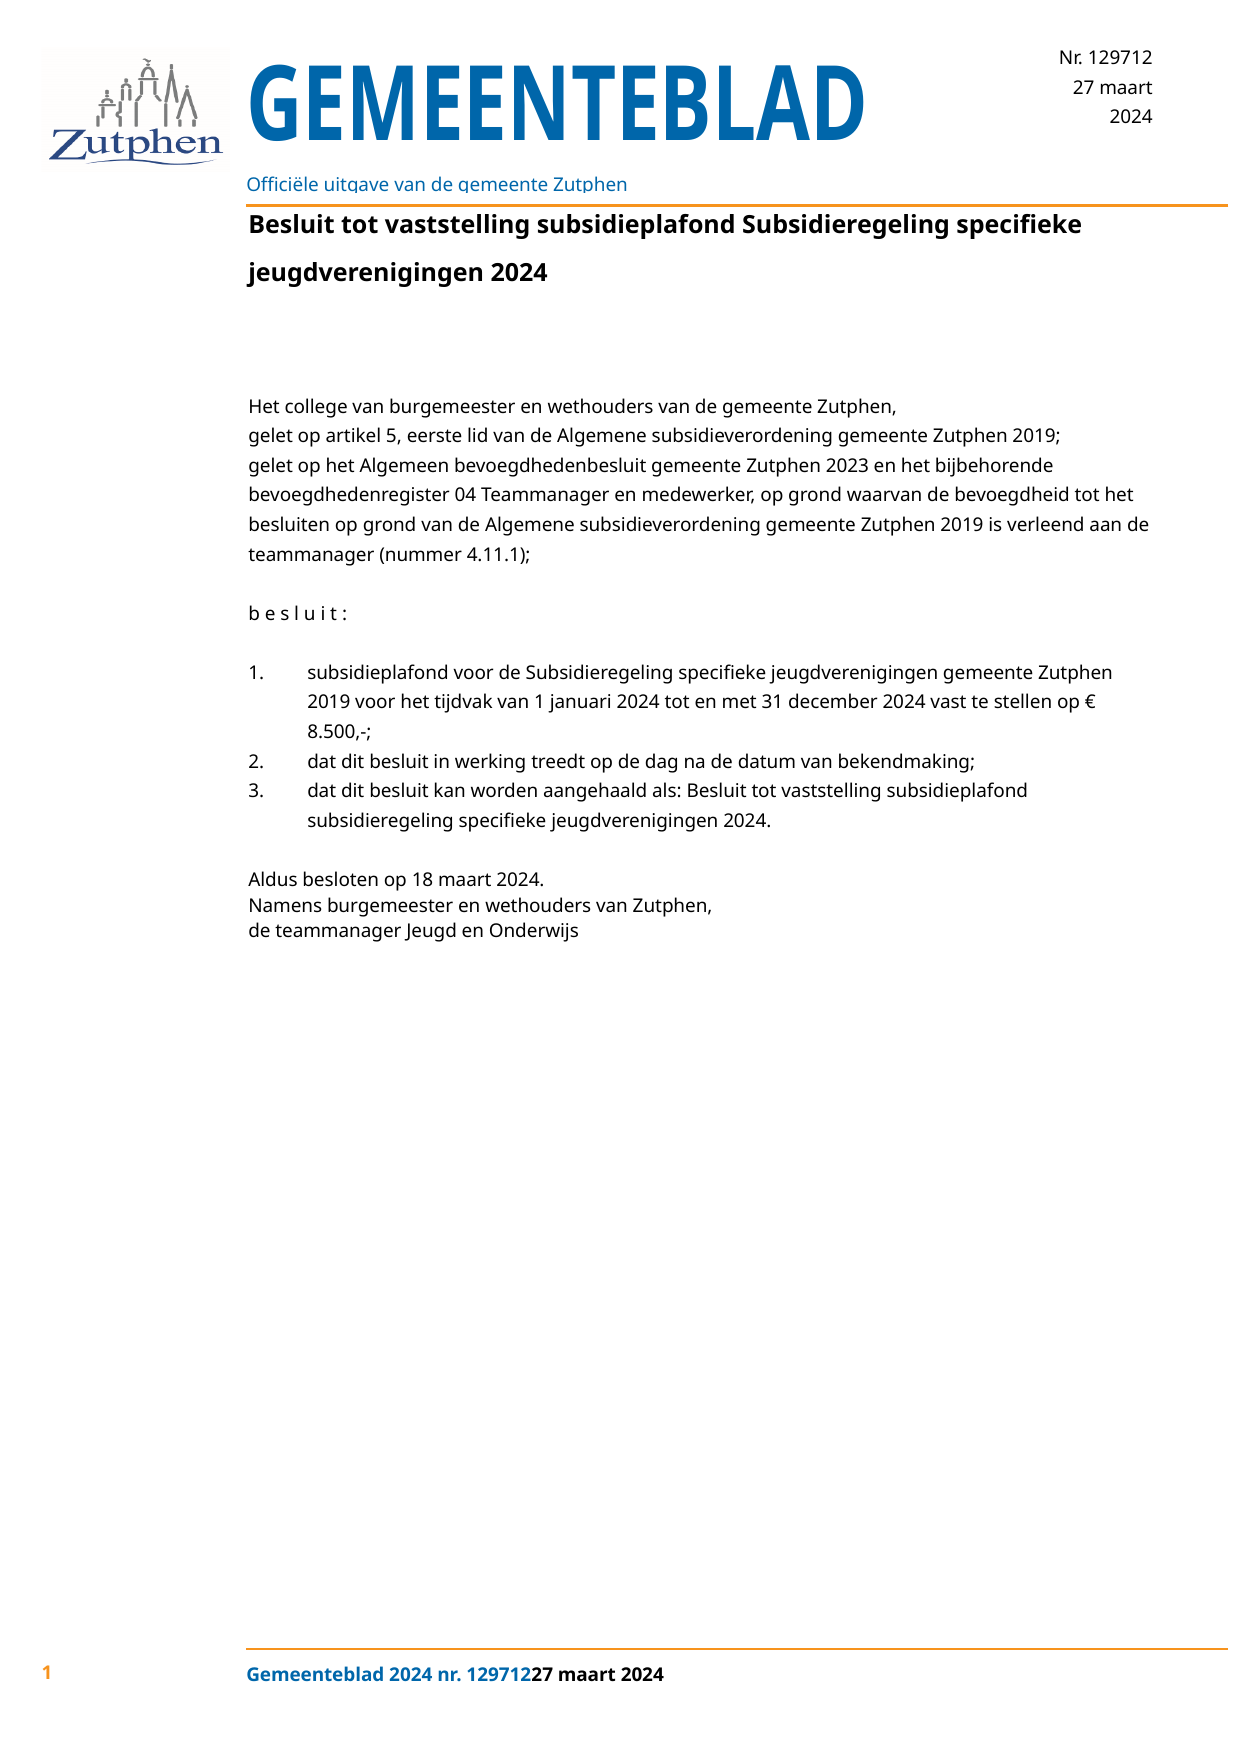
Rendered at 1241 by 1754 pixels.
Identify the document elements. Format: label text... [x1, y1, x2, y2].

text gelet op het Algemeen bevoegdhedenbesluit gemeente Zutphen 2023 en het bijbehorende bevoegdhedenregister 04 Teammanager en medewerker, op grond waarvan de bevoegdheid tot het besluiten op grond van de Algemene subsidieverordening gemeente Zutphen 2019 is verleend aan de teammanager (nummer 4.11.1); [248, 452, 1152, 567]
text Aldus besloten op 18 maart 2024. [248, 866, 1152, 892]
text Namens burgemeester en wethouders van Zutphen, [248, 892, 1152, 918]
text Het college van burgemeester en wethouders van de gemeente Zutphen, [248, 393, 1152, 419]
text gelet op artikel 5, eerste lid van de Algemene subsidieverordening gemeente Zutphen 2019; [248, 422, 1152, 448]
picture [41, 47, 231, 172]
text Besluit tot vaststelling subsidieplafond Subsidieregeling specifieke jeugdverenigingen 2024 [248, 207, 1152, 288]
text b e s l u i t : [248, 600, 1152, 626]
list subsidieplafond voor de Subsidieregeling specifieke jeugdverenigingen gemeente Zutphen 2019 voor het tijdvak van 1 januari 2024 tot en met 31 december 2024 vast te stellen op € 8.500,-; [248, 659, 1152, 744]
list dat dit besluit kan worden aangehaald als: Besluit tot vaststelling subsidieplafond subsidieregeling specifieke jeugdverenigingen 2024. [248, 777, 1152, 833]
list dat dit besluit in werking treedt op de dag na de datum van bekendmaking; [248, 748, 1152, 774]
text de teammanager Jeugd en Onderwijs [248, 918, 1152, 943]
